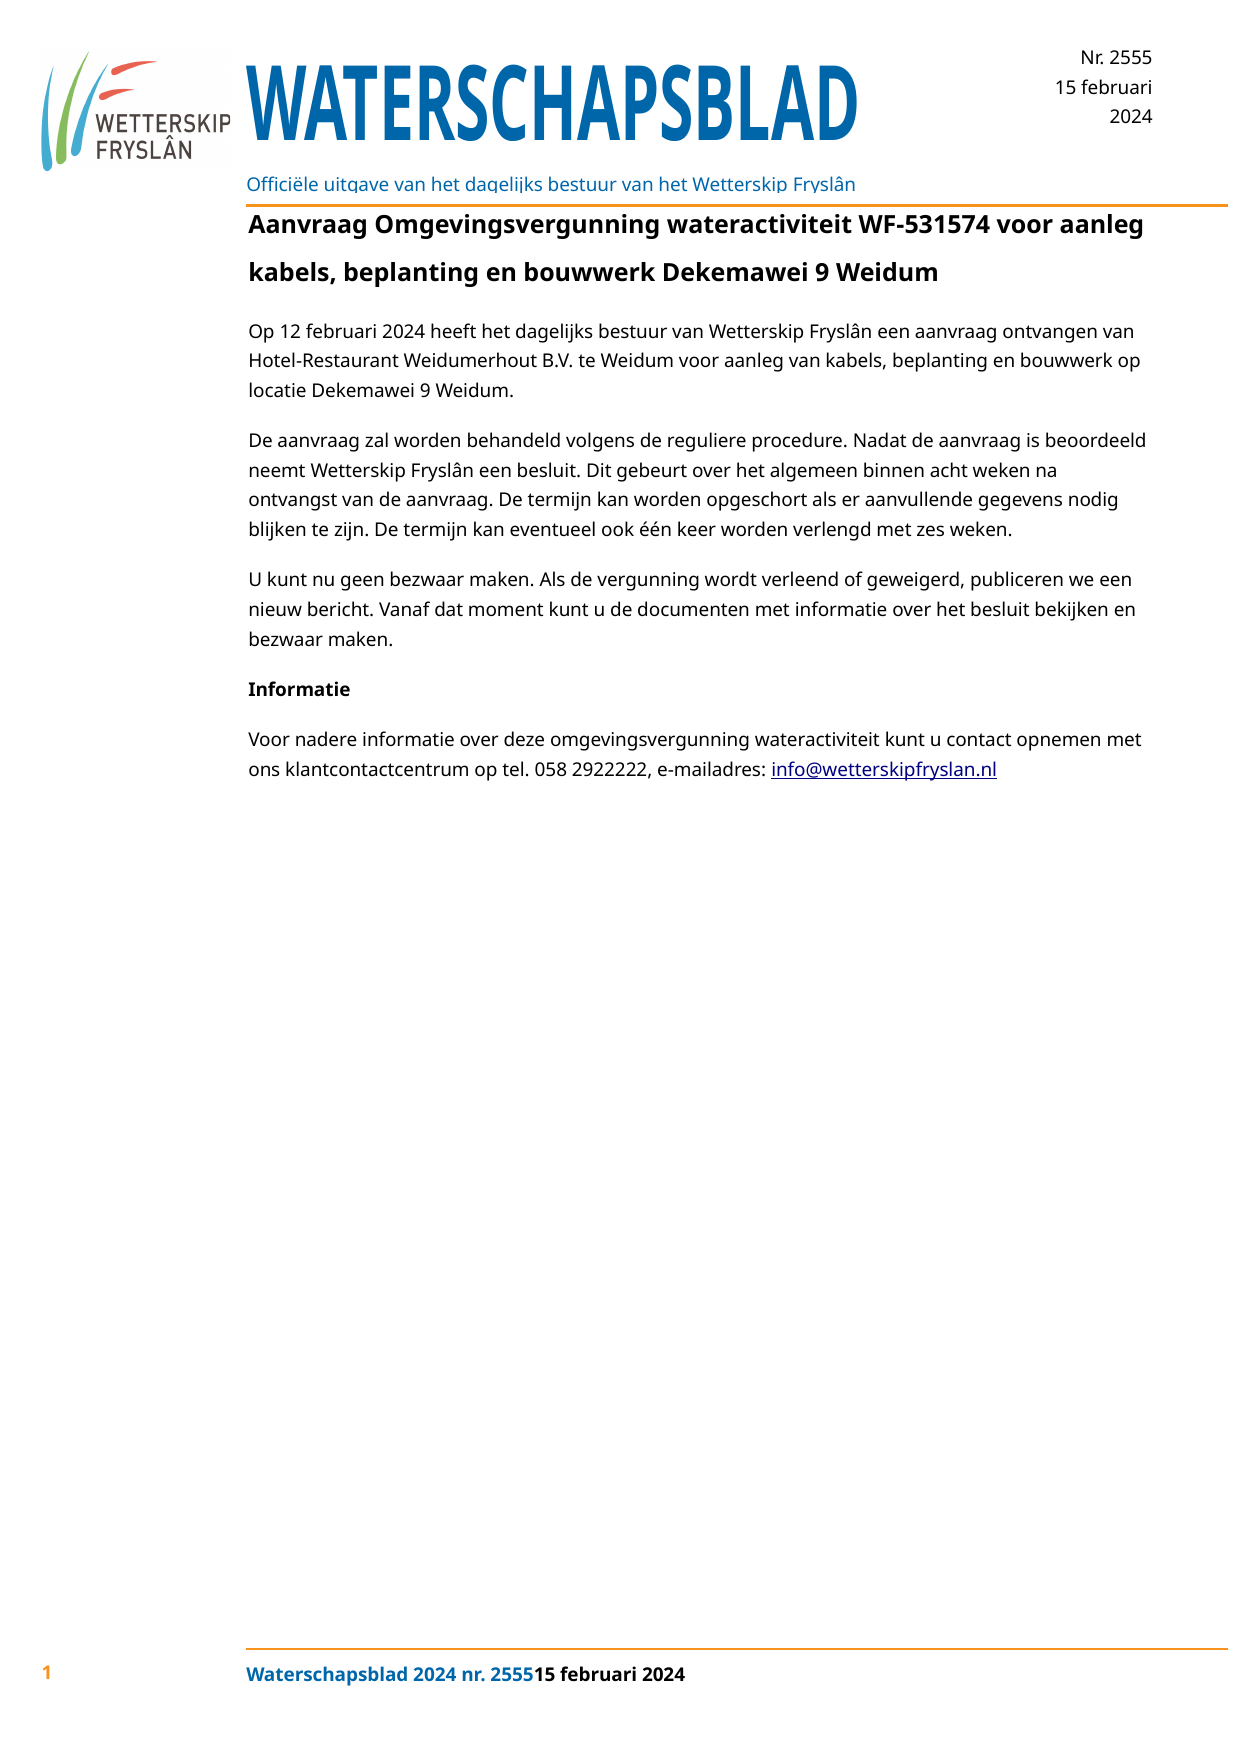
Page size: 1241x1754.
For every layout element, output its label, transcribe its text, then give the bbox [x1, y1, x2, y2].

text De aanvraag zal worden behandeld volgens de reguliere procedure. Nadat de aanvraag is beoordeeld neemt Wetterskip Fryslân een besluit. Dit gebeurt over het algemeen binnen acht weken na ontvangst van de aanvraag. De termijn kan worden opgeschort als er aanvullende gegevens nodig blijken te zijn. De termijn kan eventueel ook één keer worden verlengd met zes weken. [248, 427, 1152, 542]
text Informatie [248, 676, 1152, 702]
picture [41, 47, 231, 172]
text Voor nadere informatie over deze omgevingsvergunning wateractiviteit kunt u contact opnemen met ons klantcontactcentrum op tel. 058 2922222, e-mailadres: info@wetterskipfryslan.nl [248, 727, 1152, 782]
text Aanvraag Omgevingsvergunning wateractiviteit WF-531574 voor aanleg kabels, beplanting en bouwwerk Dekemawei 9 Weidum [248, 207, 1152, 288]
text U kunt nu geen bezwaar maken. Als de vergunning wordt verleend of geweigerd, publiceren we een nieuw bericht. Vanaf dat moment kunt u de documenten met informatie over het besluit bekijken en bezwaar maken. [248, 567, 1152, 652]
text Op 12 februari 2024 heeft het dagelijks bestuur van Wetterskip Fryslân een aanvraag ontvangen van Hotel-Restaurant Weidumerhout B.V. te Weidum voor aanleg van kabels, beplanting en bouwwerk op locatie Dekemawei 9 Weidum. [248, 318, 1152, 403]
